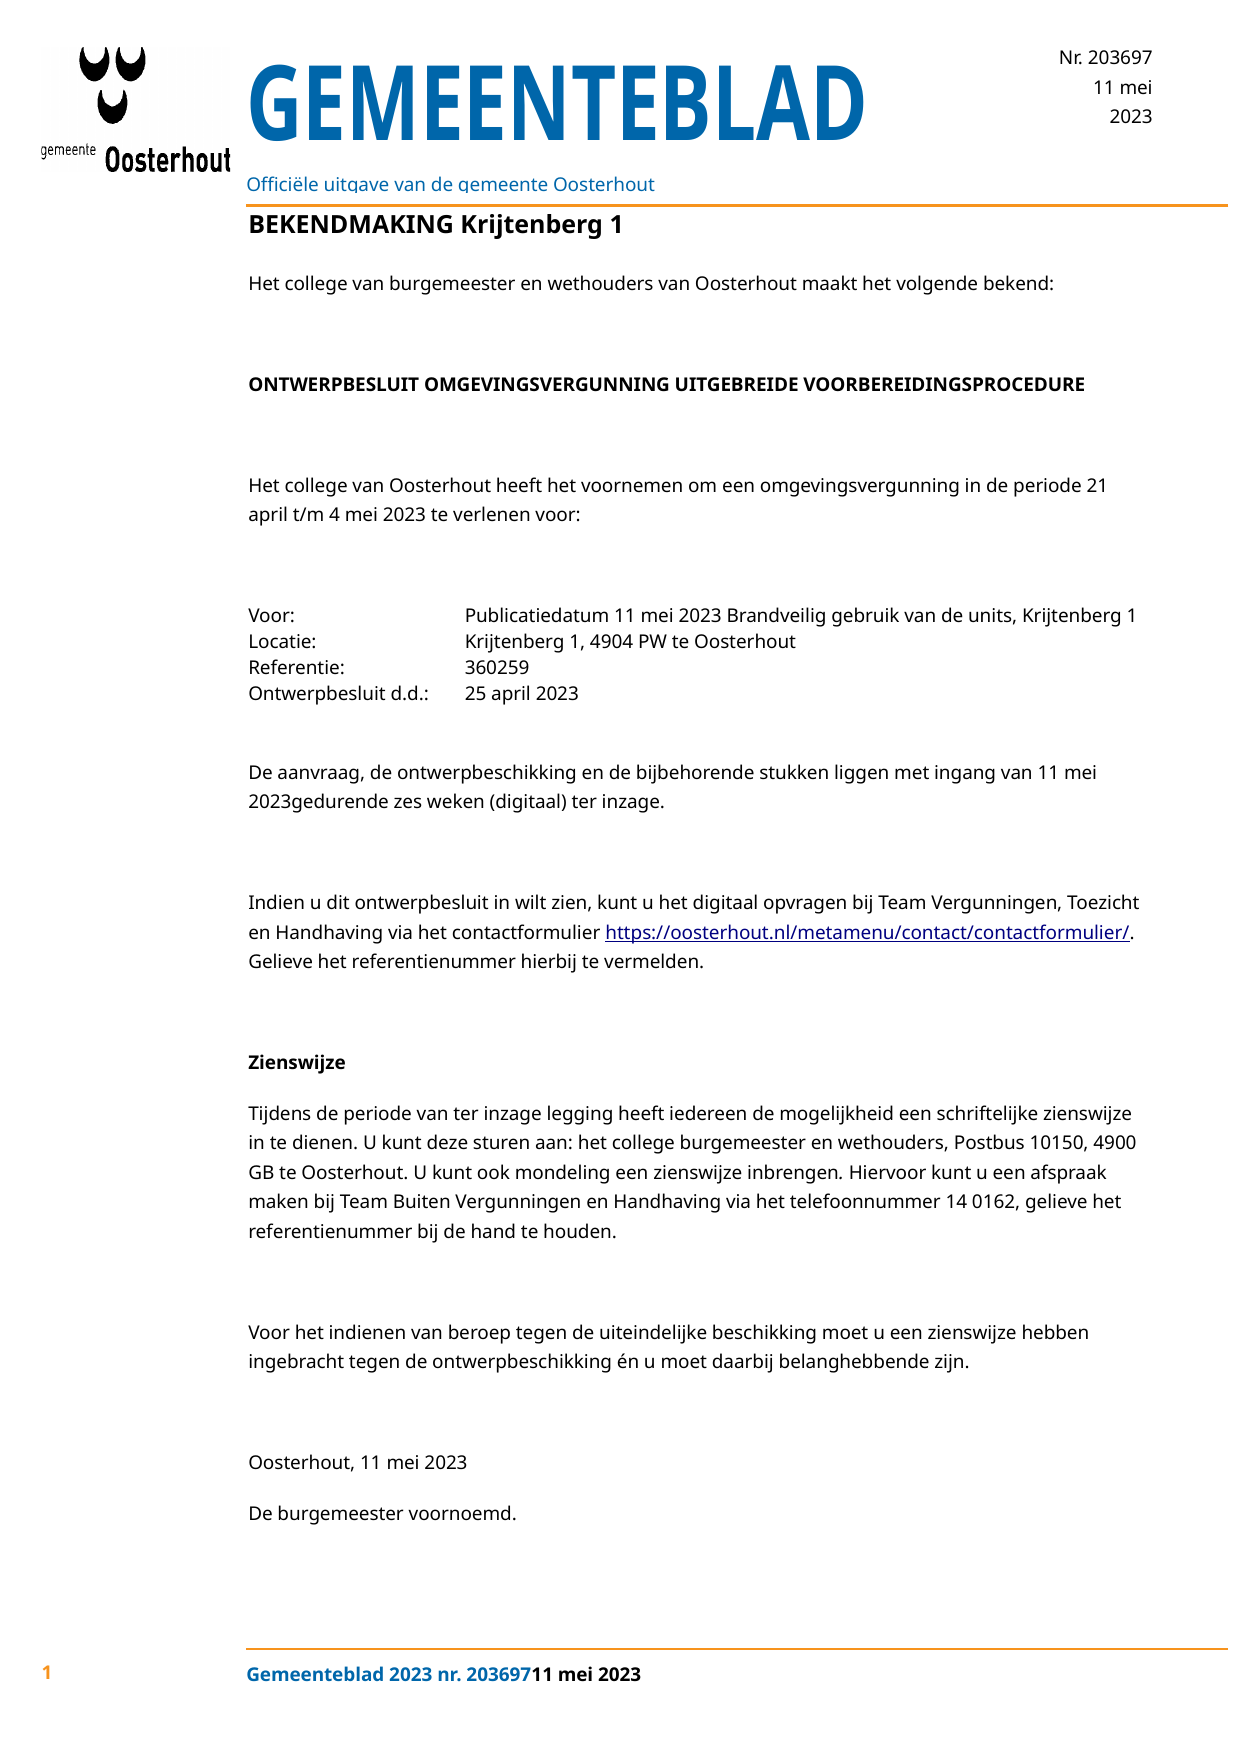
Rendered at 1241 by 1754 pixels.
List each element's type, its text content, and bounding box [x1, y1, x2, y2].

picture [41, 47, 231, 172]
text De burgemeester voornoemd. [248, 1500, 1152, 1526]
table_header Publicatiedatum 11 mei 2023 Brandveilig gebruik van de units, Krijtenberg 1 [465, 603, 1152, 628]
text Tijdens de periode van ter inzage legging heeft iedereen de mogelijkheid een schriftelijke zienswijze in te dienen. U kunt deze sturen aan: het college burgemeester en wethouders, Postbus 10150, 4900 GB te Oosterhout. U kunt ook mondeling een zienswijze inbrengen. Hiervoor kunt u een afspraak maken bij Team Buiten Vergunningen en Handhaving via het telefoonnummer 14 0162, gelieve het referentienummer bij de hand te houden. [248, 1100, 1152, 1244]
table_cell Locatie: [248, 628, 464, 654]
text BEKENDMAKING Krijtenberg 1 [248, 207, 1152, 241]
table_header Voor: [248, 603, 464, 628]
text Zienswijze [248, 1049, 1152, 1075]
text Het college van burgemeester en wethouders van Oosterhout maakt het volgende bekend: [248, 270, 1152, 296]
text De aanvraag, de ontwerpbeschikking en de bijbehorende stukken liggen met ingang van 11 mei 2023gedurende zes weken (digitaal) ter inzage. [248, 759, 1152, 814]
text Indien u dit ontwerpbesluit in wilt zien, kunt u het digitaal opvragen bij Team Vergunningen, Toezicht en Handhaving via het contactformulier https://oosterhout.nl/metamenu/contact/contactformulier/. Gelieve het referentienummer hierbij te vermelden. [248, 889, 1152, 974]
text ONTWERPBESLUIT OMGEVINGSVERGUNNING UITGEBREIDE VOORBEREIDINGSPROCEDURE [248, 371, 1152, 397]
table_cell 25 april 2023 [465, 680, 1152, 705]
table_cell Krijtenberg 1, 4904 PW te Oosterhout [465, 628, 1152, 654]
text Voor het indienen van beroep tegen de uiteindelijke beschikking moet u een zienswijze hebben ingebracht tegen de ontwerpbeschikking én u moet daarbij belanghebbende zijn. [248, 1319, 1152, 1374]
table_cell Referentie: [248, 654, 464, 680]
text Oosterhout, 11 mei 2023 [248, 1449, 1152, 1475]
table_cell 360259 [465, 654, 1152, 680]
text Het college van Oosterhout heeft het voornemen om een omgevingsvergunning in de periode 21 april t/m 4 mei 2023 te verlenen voor: [248, 472, 1152, 527]
table_cell Ontwerpbesluit d.d.: [248, 680, 464, 705]
